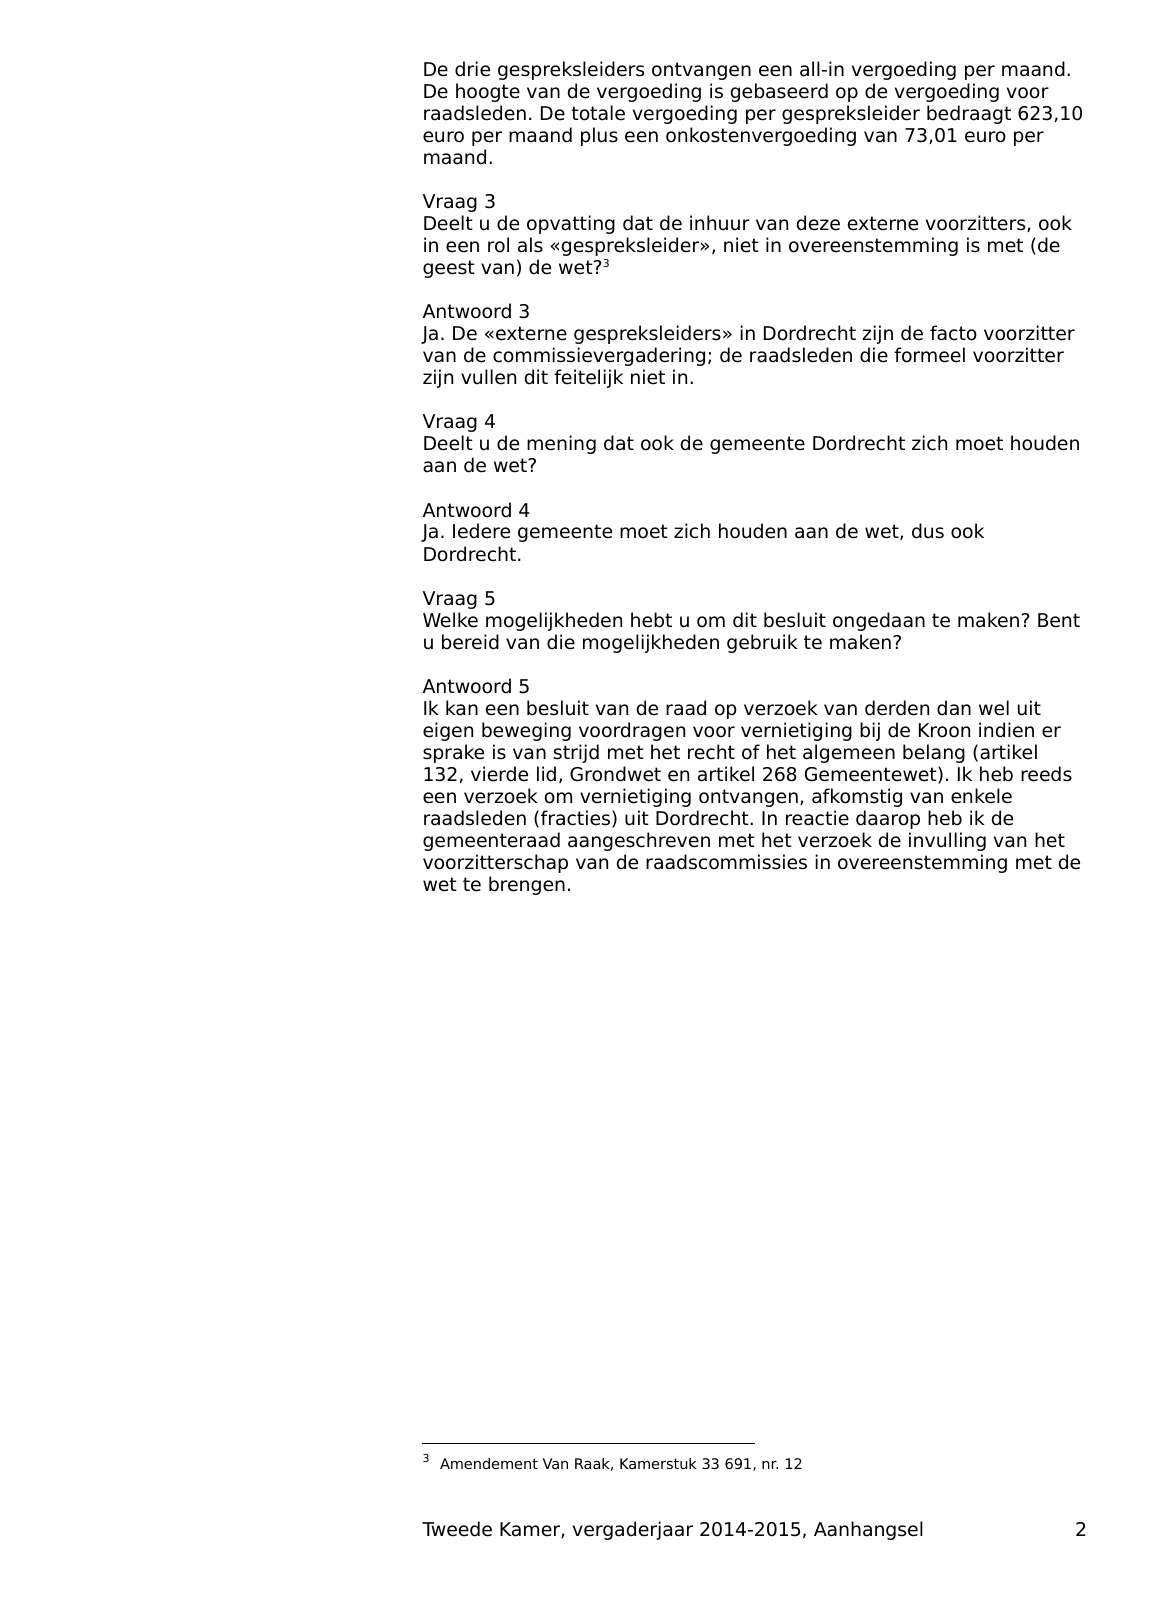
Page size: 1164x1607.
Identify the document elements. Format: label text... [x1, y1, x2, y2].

text Ja. De «externe gespreksleiders» in Dordrecht zijn de facto voorzitter van de commissievergadering; de raadsleden die formeel voorzitter zijn vullen dit feitelijk niet in. [422, 323, 1087, 389]
text Deelt u de mening dat ook de gemeente Dordrecht zich moet houden aan de wet? [422, 433, 1087, 477]
text Deelt u de opvatting dat de inhuur van deze externe voorzitters, ook in een rol als «gespreksleider», niet in overeenstemming is met (de geest van) de wet? [422, 213, 1087, 279]
text Ik kan een besluit van de raad op verzoek van derden dan wel uit eigen beweging voordragen voor vernietiging bij de Kroon indien er sprake is van strijd met het recht of het algemeen belang (artikel 132, vierde lid, Grondwet en artikel 268 Gemeentewet). Ik heb reeds een verzoek om vernietiging ontvangen, afkomstig van enkele raadsleden (fracties) uit Dordrecht. In reactie daarop heb ik de gemeenteraad aangeschreven met het verzoek de invulling van het voorzitterschap van de raadscommissies in overeenstemming met de wet te brengen. [422, 698, 1087, 896]
text Vraag 5 [422, 588, 1087, 609]
text Antwoord 3 [422, 301, 1087, 323]
text Ja. Iedere gemeente moet zich houden aan de wet, dus ook Dordrecht. [422, 521, 1087, 565]
text Antwoord 4 [422, 499, 1087, 521]
text Vraag 4 [422, 411, 1087, 433]
text Vraag 3 [422, 191, 1087, 213]
text Amendement Van Raak, Kamerstuk 33 691, nr. 12 [422, 1452, 1087, 1474]
text Welke mogelijkheden hebt u om dit besluit ongedaan te maken? Bent u bereid van die mogelijkheden gebruik te maken? [422, 609, 1087, 653]
text De drie gespreksleiders ontvangen een all-in vergoeding per maand. De hoogte van de vergoeding is gebaseerd op de vergoeding voor raadsleden. De totale vergoeding per gespreksleider bedraagt 623,10 euro per maand plus een onkostenvergoeding van 73,01 euro per maand. [422, 59, 1087, 169]
text Antwoord 5 [422, 676, 1087, 698]
